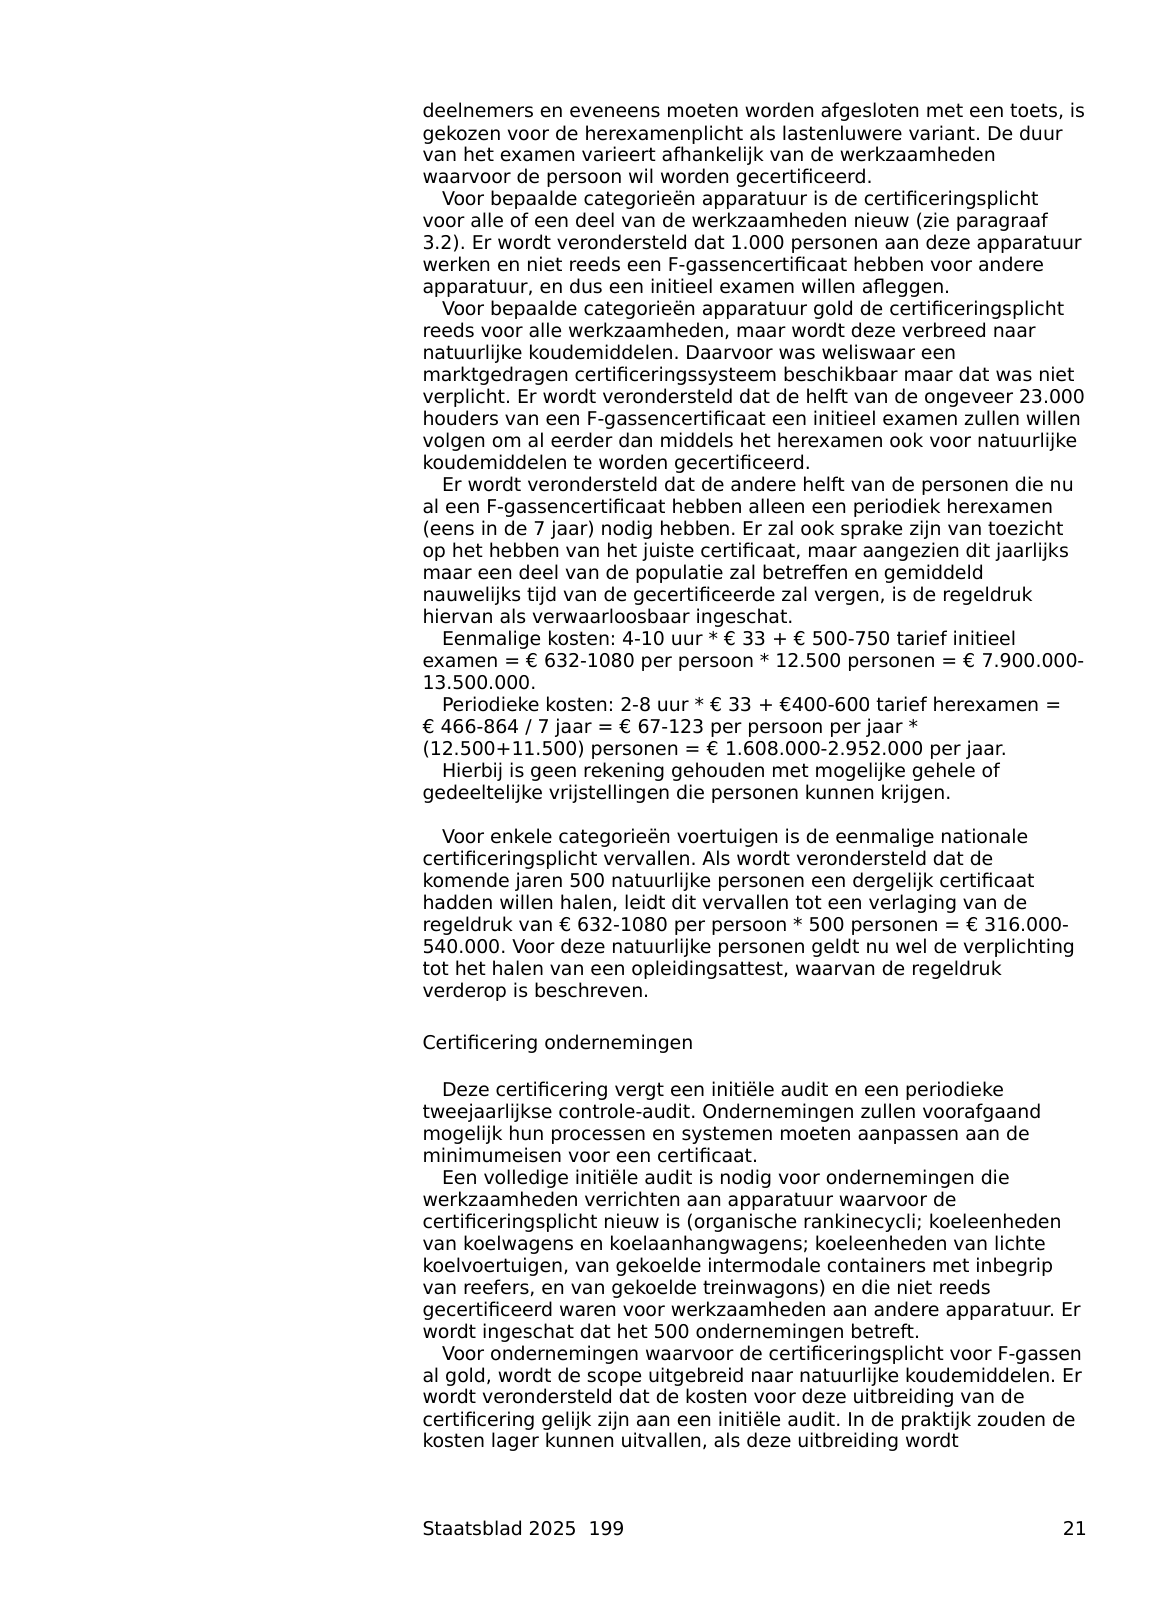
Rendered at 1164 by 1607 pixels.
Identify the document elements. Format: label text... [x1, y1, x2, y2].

text Voor enkele categorieën voertuigen is de eenmalige nationale certificeringsplicht vervallen. Als wordt verondersteld dat de komende jaren 500 natuurlijke personen een dergelijk certificaat hadden willen halen, leidt dit vervallen tot een verlaging van de regeldruk van € 632-1080 per persoon * 500 personen = € 316.000-540.000. Voor deze natuurlijke personen geldt nu wel de verplichting tot het halen van een opleidingsattest, waarvan de regeldruk verderop is beschreven. [422, 826, 1087, 1002]
text Eenmalige kosten: 4-10 uur * € 33 + € 500-750 tarief initieel examen = € 632-1080 per persoon * 12.500 personen = € 7.900.000-13.500.000. [422, 628, 1087, 694]
text Periodieke kosten: 2-8 uur * € 33 + €400-600 tarief herexamen = € 466-864 / 7 jaar = € 67-123 per persoon per jaar * (12.500+11.500) personen = € 1.608.000-2.952.000 per jaar. [422, 694, 1087, 760]
text Voor bepaalde categorieën apparatuur gold de certificeringsplicht reeds voor alle werkzaamheden, maar wordt deze verbreed naar natuurlijke koudemiddelen. Daarvoor was weliswaar een marktgedragen certificeringssysteem beschikbaar maar dat was niet verplicht. Er wordt verondersteld dat de helft van de ongeveer 23.000 houders van een F-gassencertificaat een initieel examen zullen willen volgen om al eerder dan middels het herexamen ook voor natuurlijke koudemiddelen te worden gecertificeerd. [422, 298, 1087, 474]
subtitle Certificering ondernemingen [422, 1032, 1087, 1054]
text Voor ondernemingen waarvoor de certificeringsplicht voor F-gassen al gold, wordt de scope uitgebreid naar natuurlijke koudemiddelen. Er wordt verondersteld dat de kosten voor deze uitbreiding van de certificering gelijk zijn aan een initiële audit. In de praktijk zouden de kosten lager kunnen uitvallen, als deze uitbreiding wordt [422, 1342, 1087, 1452]
text Hierbij is geen rekening gehouden met mogelijke gehele of gedeeltelijke vrijstellingen die personen kunnen krijgen. [422, 760, 1087, 804]
text Een volledige initiële audit is nodig voor ondernemingen die werkzaamheden verrichten aan apparatuur waarvoor de certificeringsplicht nieuw is (organische rankinecycli; koeleenheden van koelwagens en koelaanhangwagens; koeleenheden van lichte koelvoertuigen, van gekoelde intermodale containers met inbegrip van reefers, en van gekoelde treinwagons) en die niet reeds gecertificeerd waren voor werkzaamheden aan andere apparatuur. Er wordt ingeschat dat het 500 ondernemingen betreft. [422, 1167, 1087, 1342]
text Deze certificering vergt een initiële audit en een periodieke tweejaarlijkse controle-audit. Ondernemingen zullen voorafgaand mogelijk hun processen en systemen moeten aanpassen aan de minimumeisen voor een certificaat. [422, 1079, 1087, 1167]
text Er wordt verondersteld dat de andere helft van de personen die nu al een F-gassencertificaat hebben alleen een periodiek herexamen (eens in de 7 jaar) nodig hebben. Er zal ook sprake zijn van toezicht op het hebben van het juiste certificaat, maar aangezien dit jaarlijks maar een deel van de populatie zal betreffen en gemiddeld nauwelijks tijd van de gecertificeerde zal vergen, is de regeldruk hiervan als verwaarloosbaar ingeschat. [422, 474, 1087, 628]
text Voor bepaalde categorieën apparatuur is de certificeringsplicht voor alle of een deel van de werkzaamheden nieuw (zie paragraaf 3.2). Er wordt verondersteld dat 1.000 personen aan deze apparatuur werken en niet reeds een F-gassencertificaat hebben voor andere apparatuur, en dus een initieel examen willen afleggen. [422, 188, 1087, 298]
text deelnemers en eveneens moeten worden afgesloten met een toets, is gekozen voor de herexamenplicht als lastenluwere variant. De duur van het examen varieert afhankelijk van de werkzaamheden waarvoor de persoon wil worden gecertificeerd. [422, 100, 1087, 188]
